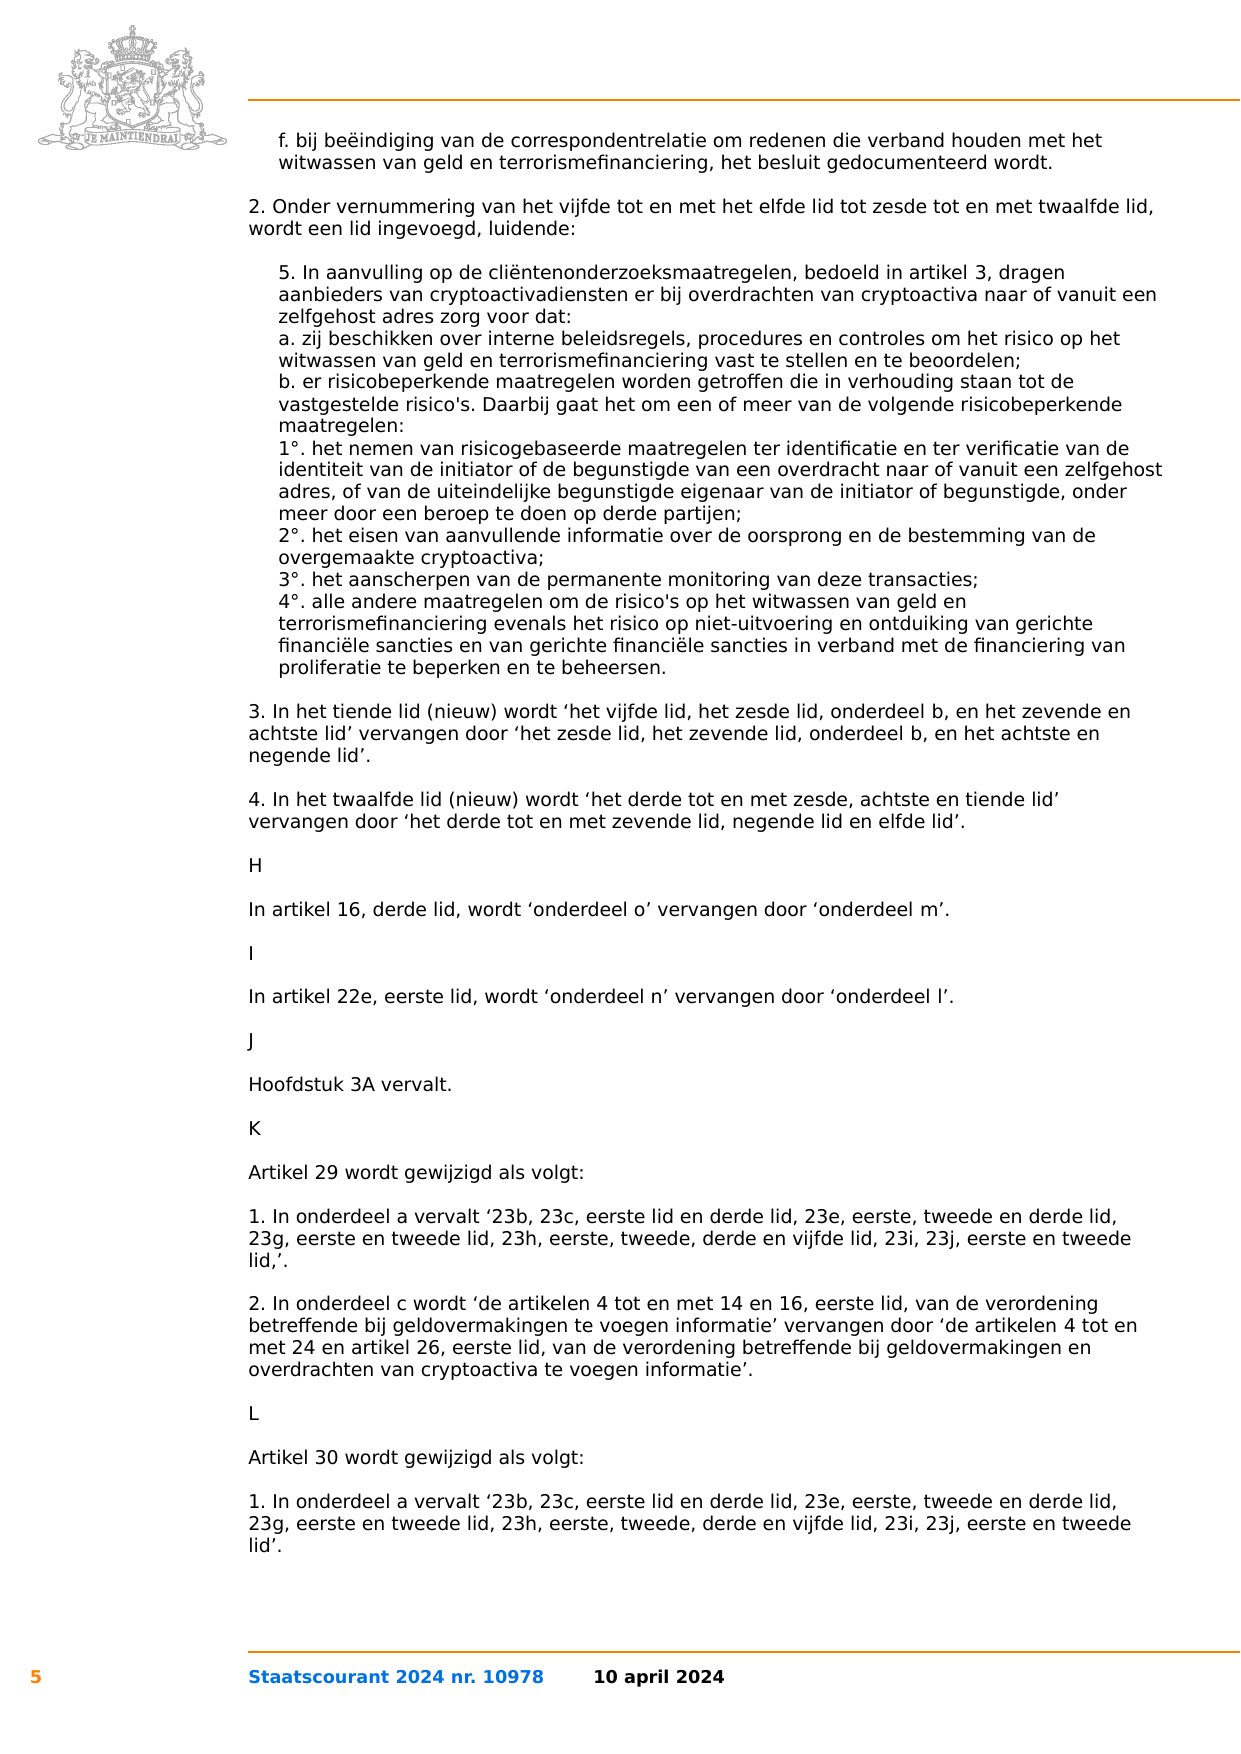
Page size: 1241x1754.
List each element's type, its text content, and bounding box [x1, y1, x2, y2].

text f. bij beëindiging van de correspondentrelatie om redenen die verband houden met het witwassen van geld en terrorismefinanciering, het besluit gedocumenteerd wordt. [278, 130, 1163, 174]
text 1. In onderdeel a vervalt ‘23b, 23c, eerste lid en derde lid, 23e, eerste, tweede en derde lid, 23g, eerste en tweede lid, 23h, eerste, tweede, derde en vijfde lid, 23i, 23j, eerste en tweede lid’. [248, 1491, 1163, 1557]
text 1°. het nemen van risicogebaseerde maatregelen ter identificatie en ter verificatie van de identiteit van de initiator of de begunstigde van een overdracht naar of vanuit een zelfgehost adres, of van de uiteindelijke begunstigde eigenaar van de initiator of begunstigde, onder meer door een beroep te doen op derde partijen; [278, 437, 1163, 525]
text Artikel 30 wordt gewijzigd als volgt: [248, 1447, 1163, 1469]
text a. zij beschikken over interne beleidsregels, procedures en controles om het risico op het witwassen van geld en terrorismefinanciering vast te stellen en te beoordelen; [278, 327, 1163, 371]
text K [248, 1118, 1163, 1140]
text 4°. alle andere maatregelen om de risico's op het witwassen van geld en terrorismefinanciering evenals het risico op niet-uitvoering en ontduiking van gerichte financiële sancties en van gerichte financiële sancties in verband met de financiering van proliferatie te beperken en te beheersen. [278, 591, 1163, 679]
text In artikel 22e, eerste lid, wordt ‘onderdeel n’ vervangen door ‘onderdeel l’. [248, 986, 1163, 1008]
text 4. In het twaalfde lid (nieuw) wordt ‘het derde tot en met zesde, achtste en tiende lid’ vervangen door ‘het derde tot en met zevende lid, negende lid en elfde lid’. [248, 789, 1163, 833]
text 5. In aanvulling op de cliëntenonderzoeksmaatregelen, bedoeld in artikel 3, dragen aanbieders van cryptoactivadiensten er bij overdrachten van cryptoactiva naar of vanuit een zelfgehost adres zorg voor dat: [278, 262, 1163, 327]
text 3°. het aanscherpen van de permanente monitoring van deze transacties; [278, 569, 1163, 591]
text J [248, 1030, 1163, 1052]
text 3. In het tiende lid (nieuw) wordt ‘het vijfde lid, het zesde lid, onderdeel b, en het zevende en achtste lid’ vervangen door ‘het zesde lid, het zevende lid, onderdeel b, en het achtste en negende lid’. [248, 701, 1163, 767]
text 2. Onder vernummering van het vijfde tot en met het elfde lid tot zesde tot en met twaalfde lid, wordt een lid ingevoegd, luidende: [248, 196, 1163, 240]
text 2°. het eisen van aanvullende informatie over de oorsprong en de bestemming van de overgemaakte cryptoactiva; [278, 525, 1163, 569]
text Hoofdstuk 3A vervalt. [248, 1074, 1163, 1096]
text 1. In onderdeel a vervalt ‘23b, 23c, eerste lid en derde lid, 23e, eerste, tweede en derde lid, 23g, eerste en tweede lid, 23h, eerste, tweede, derde en vijfde lid, 23i, 23j, eerste en tweede lid,’. [248, 1206, 1163, 1271]
text 2. In onderdeel c wordt ‘de artikelen 4 tot en met 14 en 16, eerste lid, van de verordening betreffende bij geldovermakingen te voegen informatie’ vervangen door ‘de artikelen 4 tot en met 24 en artikel 26, eerste lid, van de verordening betreffende bij geldovermakingen en overdrachten van cryptoactiva te voegen informatie’. [248, 1293, 1163, 1381]
picture [38, 25, 227, 150]
text I [248, 942, 1163, 964]
text Artikel 29 wordt gewijzigd als volgt: [248, 1162, 1163, 1184]
text b. er risicobeperkende maatregelen worden getroffen die in verhouding staan tot de vastgestelde risico's. Daarbij gaat het om een of meer van de volgende risicobeperkende maatregelen: [278, 371, 1163, 437]
text L [248, 1403, 1163, 1425]
text In artikel 16, derde lid, wordt ‘onderdeel o’ vervangen door ‘onderdeel m’. [248, 898, 1163, 921]
text H [248, 855, 1163, 877]
